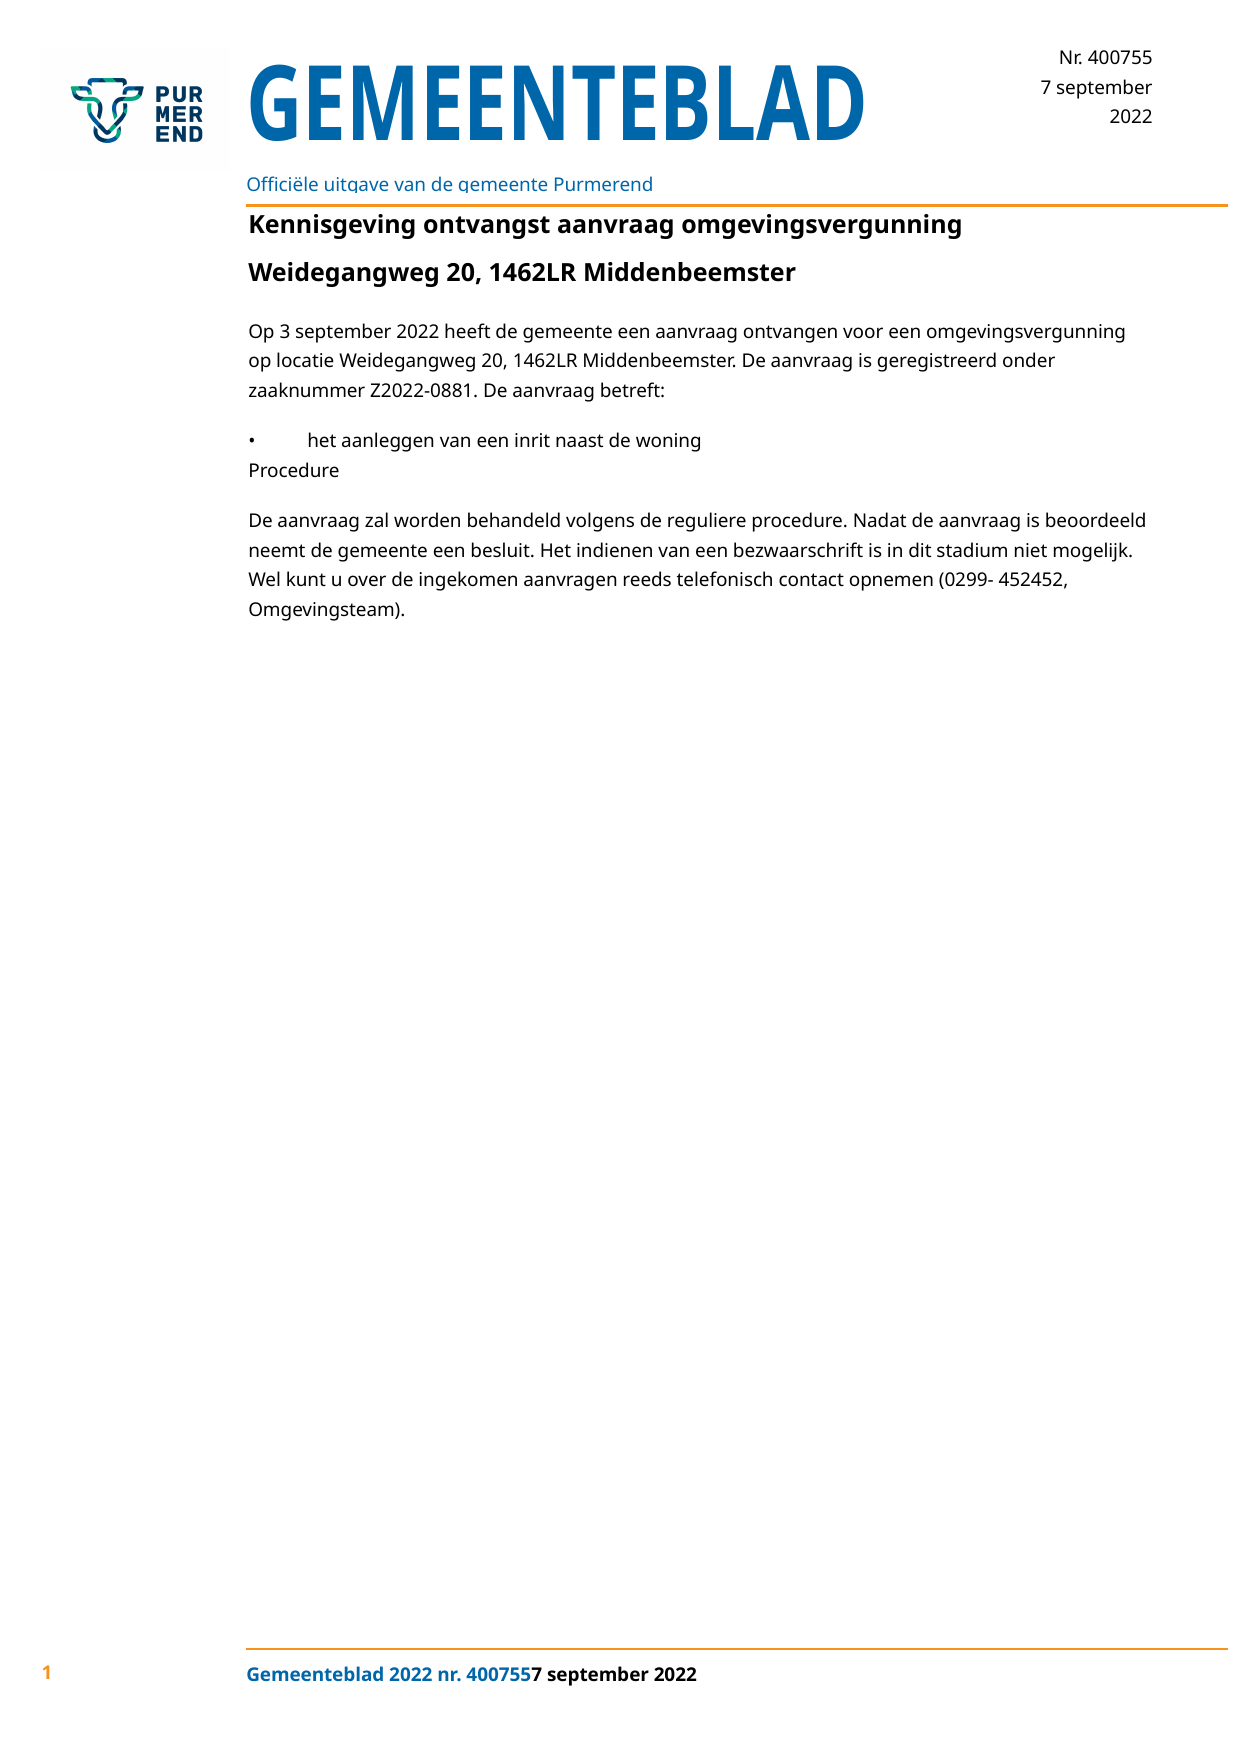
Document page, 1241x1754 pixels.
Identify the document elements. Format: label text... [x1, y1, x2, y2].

list het aanleggen van een inrit naast de woning [248, 427, 1152, 453]
text Kennisgeving ontvangst aanvraag omgevingsvergunning Weidegangweg 20, 1462LR Middenbeemster [248, 207, 1152, 288]
text Op 3 september 2022 heeft de gemeente een aanvraag ontvangen voor een omgevingsvergunning op locatie Weidegangweg 20, 1462LR Middenbeemster. De aanvraag is geregistreerd onder zaaknummer Z2022-0881. De aanvraag betreft: [248, 318, 1152, 403]
text De aanvraag zal worden behandeld volgens de reguliere procedure. Nadat de aanvraag is beoordeeld neemt de gemeente een besluit. Het indienen van een bezwaarschrift is in dit stadium niet mogelijk. Wel kunt u over de ingekomen aanvragen reeds telefonisch contact opnemen (0299- 452452, Omgevingsteam). [248, 507, 1152, 622]
picture [41, 47, 231, 172]
text Procedure [248, 457, 1152, 483]
